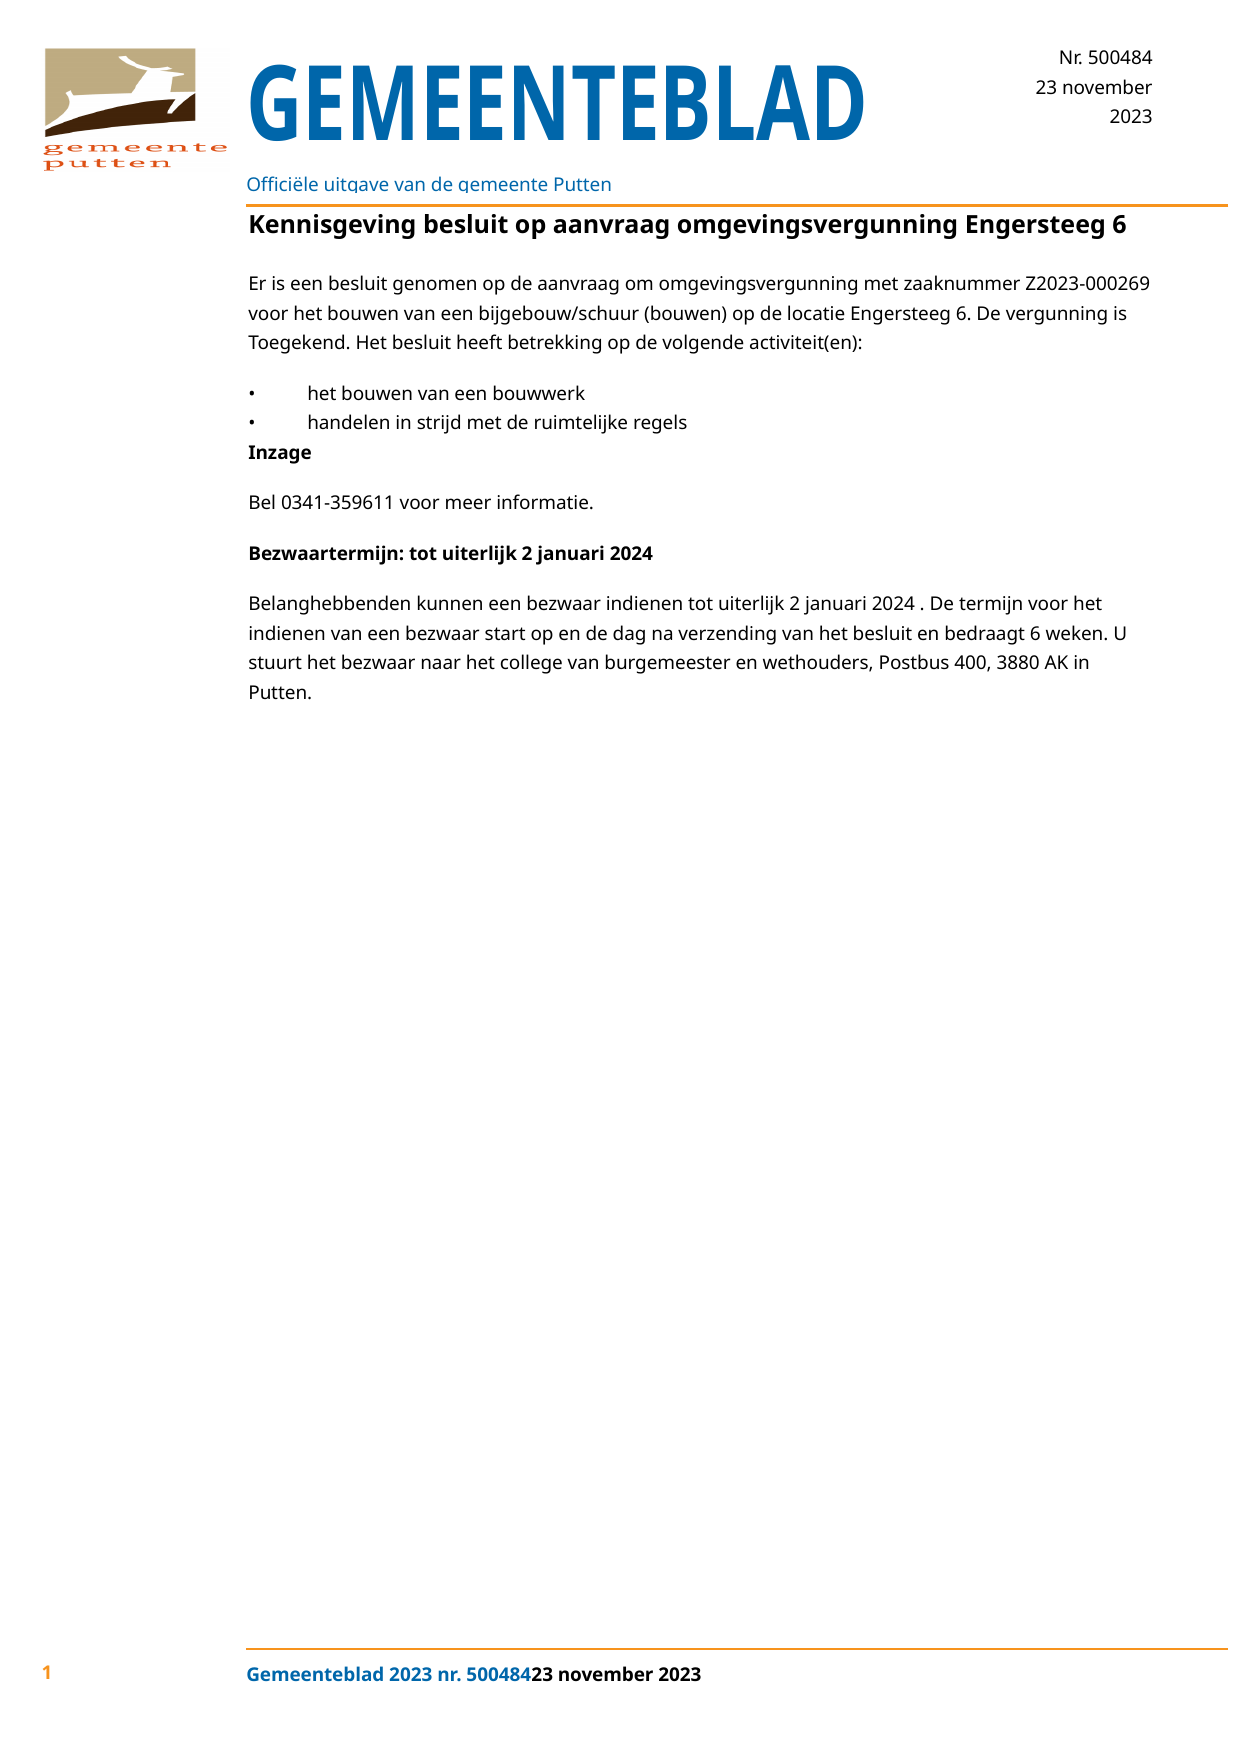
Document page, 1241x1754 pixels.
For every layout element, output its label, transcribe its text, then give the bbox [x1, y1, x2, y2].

text Bezwaartermijn: tot uiterlijk 2 januari 2024 [248, 540, 1152, 566]
list het bouwen van een bouwwerk [248, 380, 1152, 406]
picture [41, 47, 231, 172]
text Inzage [248, 439, 1152, 465]
text Kennisgeving besluit op aanvraag omgevingsvergunning Engersteeg 6 [248, 207, 1152, 241]
text Bel 0341-359611 voor meer informatie. [248, 489, 1152, 515]
text Er is een besluit genomen op de aanvraag om omgevingsvergunning met zaaknummer Z2023-000269 voor het bouwen van een bijgebouw/schuur (bouwen) op de locatie Engersteeg 6. De vergunning is Toegekend. Het besluit heeft betrekking op de volgende activiteit(en): [248, 270, 1152, 355]
text Belanghebbenden kunnen een bezwaar indienen tot uiterlijk 2 januari 2024 . De termijn voor het indienen van een bezwaar start op en de dag na verzending van het besluit en bedraagt 6 weken. U stuurt het bezwaar naar het college van burgemeester en wethouders, Postbus 400, 3880 AK in Putten. [248, 590, 1152, 705]
list handelen in strijd met de ruimtelijke regels [248, 409, 1152, 435]
